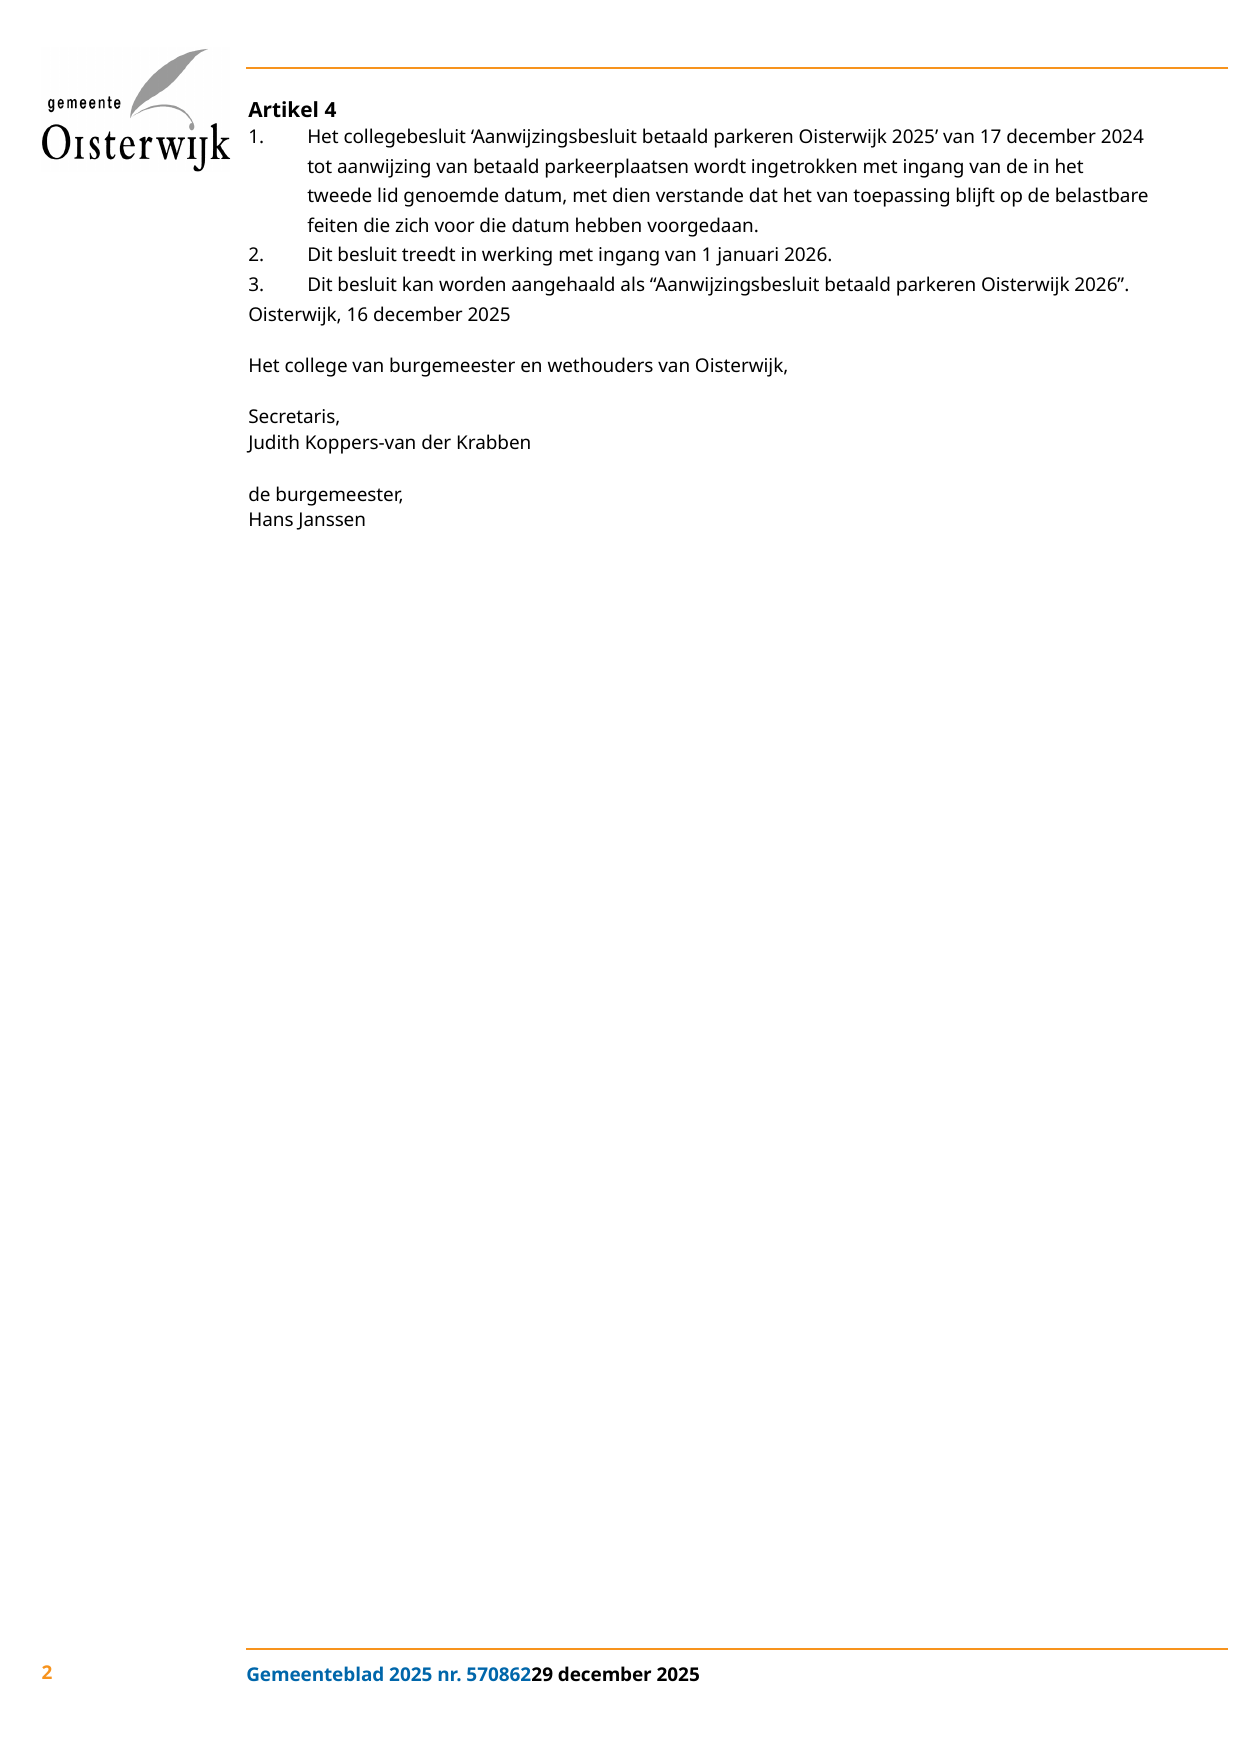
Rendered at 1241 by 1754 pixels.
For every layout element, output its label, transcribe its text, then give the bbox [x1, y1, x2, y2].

text Het college van burgemeester en wethouders van Oisterwijk, [248, 352, 1152, 378]
picture [41, 47, 231, 172]
text Judith Koppers-van der Krabben [248, 429, 1152, 455]
list Dit besluit kan worden aangehaald als “Aanwijzingsbesluit betaald parkeren Oisterwijk 2026”. [248, 271, 1152, 297]
list Het collegebesluit ‘Aanwijzingsbesluit betaald parkeren Oisterwijk 2025’ van 17 december 2024 tot aanwijzing van betaald parkeerplaatsen wordt ingetrokken met ingang van de in het tweede lid genoemde datum, met dien verstande dat het van toepassing blijft op de belastbare feiten die zich voor die datum hebben voorgedaan. [248, 123, 1152, 238]
text Secretaris, [248, 404, 1152, 429]
list Dit besluit treedt in werking met ingang van 1 januari 2026. [248, 242, 1152, 267]
text Hans Janssen [248, 507, 1152, 532]
text Oisterwijk, 16 december 2025 [248, 301, 1152, 326]
text de burgemeester, [248, 481, 1152, 507]
text Artikel 4 [248, 95, 1152, 123]
